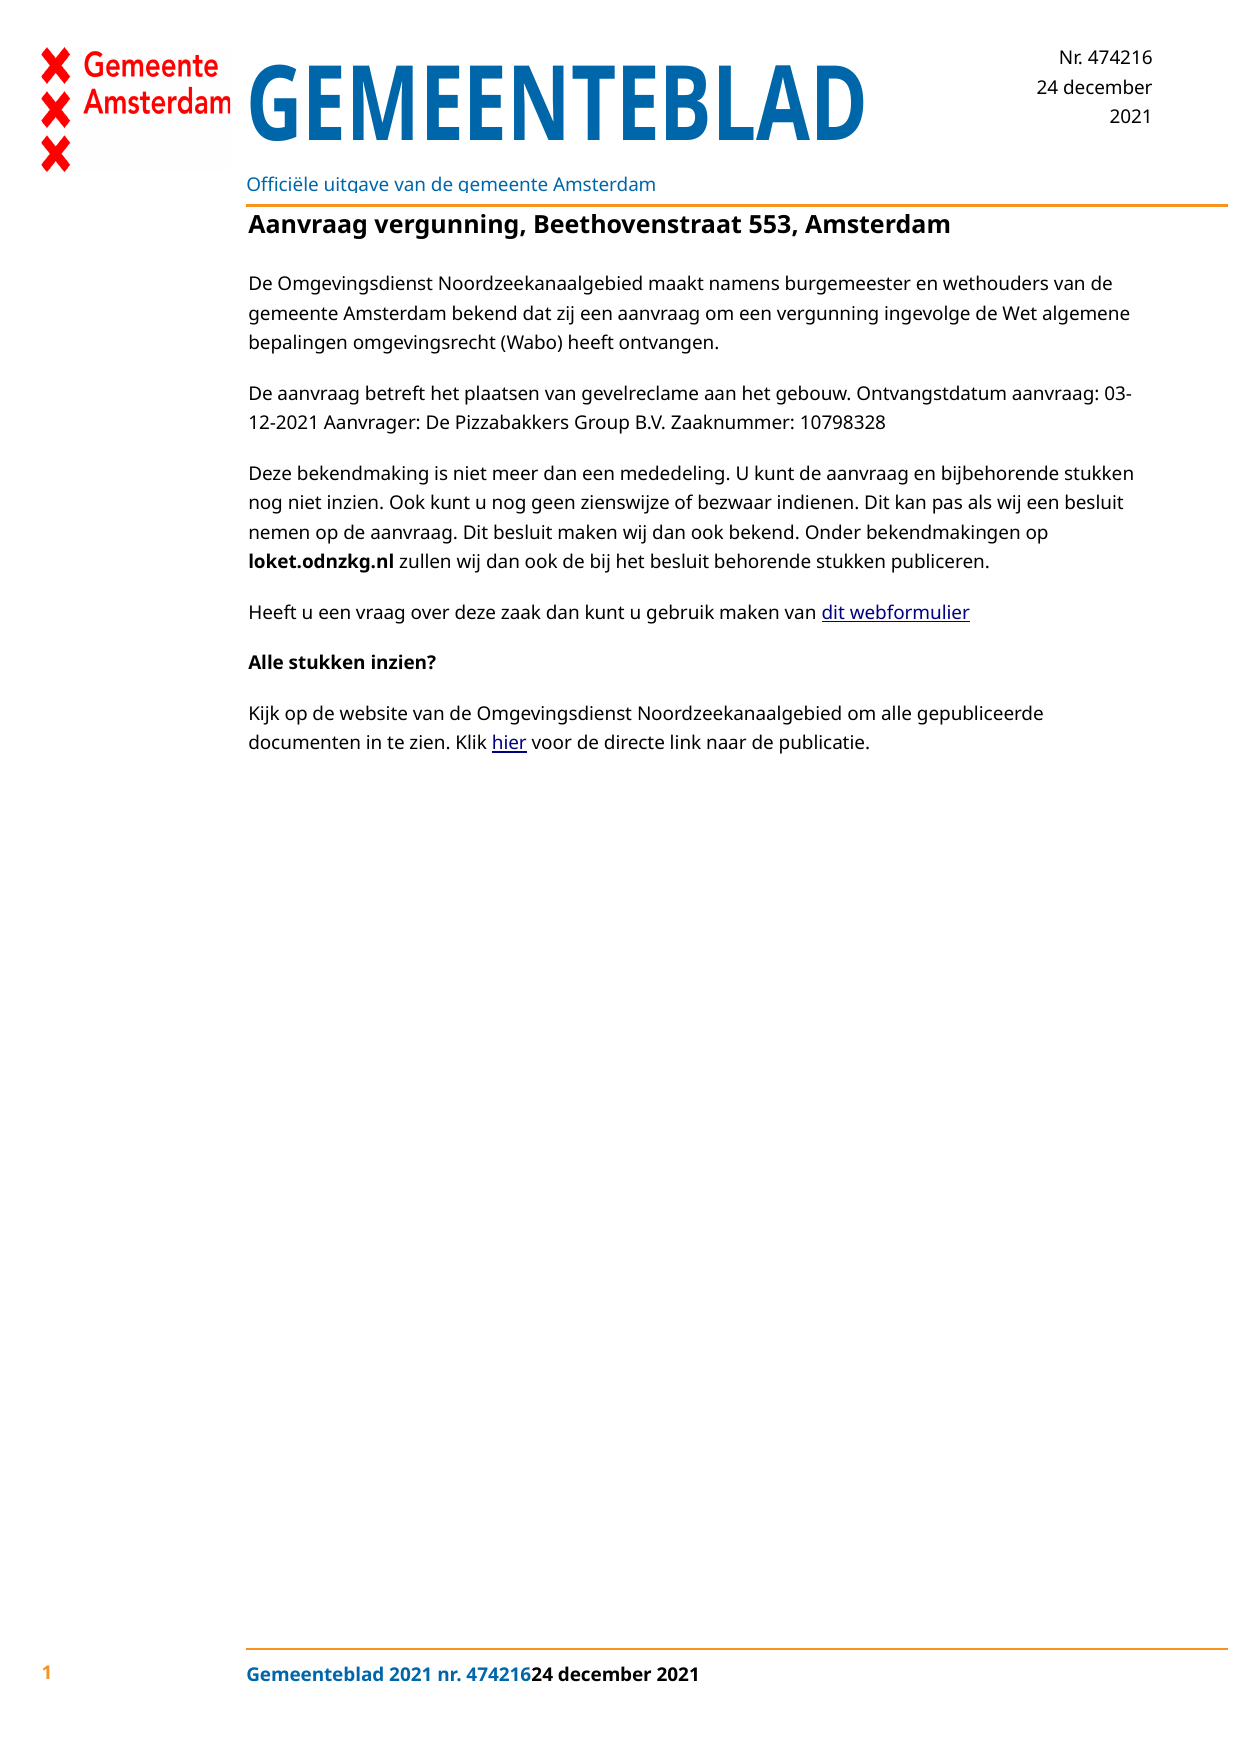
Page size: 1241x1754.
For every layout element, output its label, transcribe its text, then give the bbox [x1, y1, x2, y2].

text Heeft u een vraag over deze zaak dan kunt u gebruik maken van dit webformulier [248, 599, 1152, 625]
text Alle stukken inzien? [248, 649, 1152, 675]
text De aanvraag betreft het plaatsen van gevelreclame aan het gebouw. Ontvangstdatum aanvraag: 03-12-2021 Aanvrager: De Pizzabakkers Group B.V. Zaaknummer: 10798328 [248, 380, 1152, 435]
text Aanvraag vergunning, Beethovenstraat 553, Amsterdam [248, 207, 1152, 241]
picture [41, 47, 231, 172]
text Deze bekendmaking is niet meer dan een mededeling. U kunt de aanvraag en bijbehorende stukken nog niet inzien. Ook kunt u nog geen zienswijze of bezwaar indienen. Dit kan pas als wij een besluit nemen op de aanvraag. Dit besluit maken wij dan ook bekend. Onder bekendmakingen op loket.odnzkg.nl zullen wij dan ook de bij het besluit behorende stukken publiceren. [248, 460, 1152, 574]
text De Omgevingsdienst Noordzeekanaalgebied maakt namens burgemeester en wethouders van de gemeente Amsterdam bekend dat zij een aanvraag om een vergunning ingevolge de Wet algemene bepalingen omgevingsrecht (Wabo) heeft ontvangen. [248, 270, 1152, 355]
text Kijk op de website van de Omgevingsdienst Noordzeekanaalgebied om alle gepubliceerde documenten in te zien. Klik hier voor de directe link naar de publicatie. [248, 700, 1152, 755]
